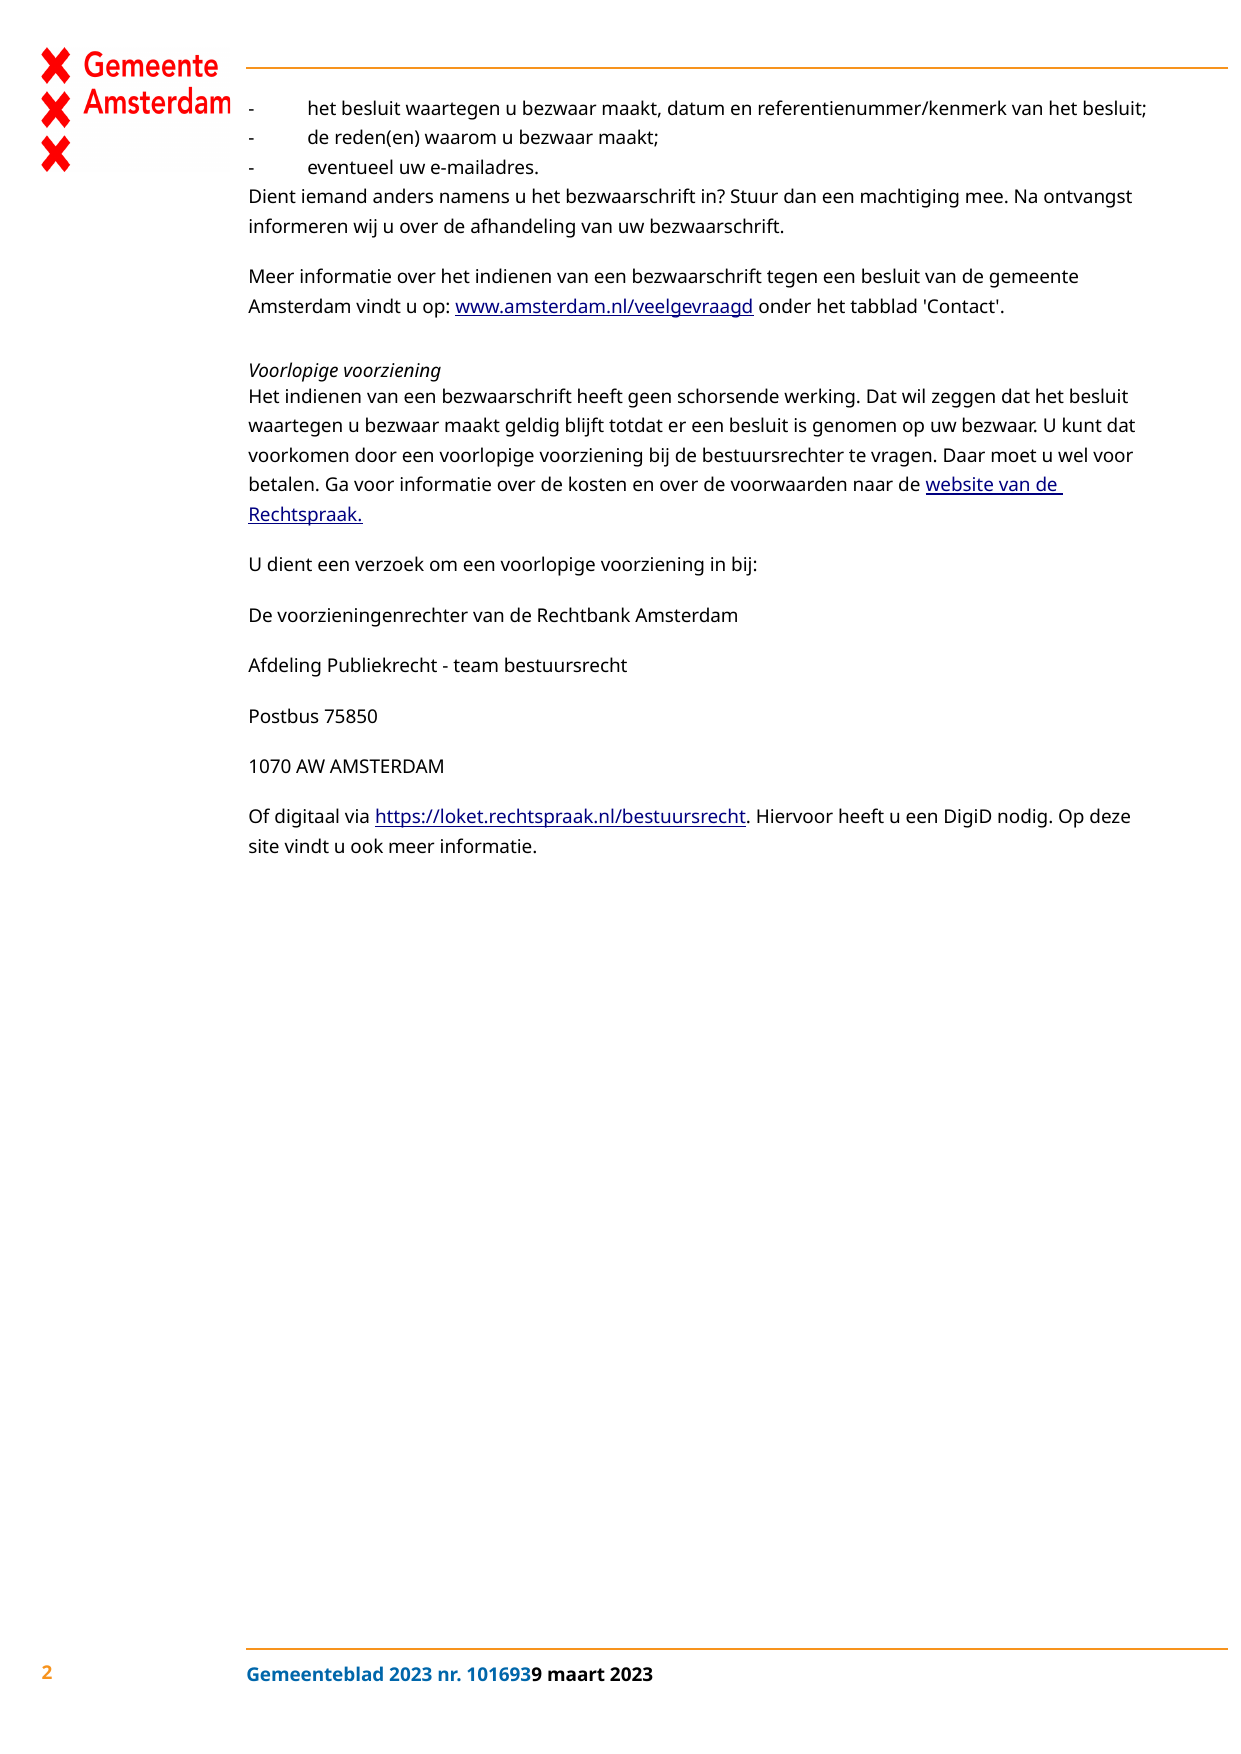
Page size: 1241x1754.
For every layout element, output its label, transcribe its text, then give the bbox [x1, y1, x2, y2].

text Afdeling Publiekrecht - team bestuursrecht [248, 652, 1152, 678]
text Meer informatie over het indienen van een bezwaarschrift tegen een besluit van de gemeente Amsterdam vindt u op: www.amsterdam.nl/veelgevraagd onder het tabblad 'Contact'. [248, 263, 1152, 319]
list het besluit waartegen u bezwaar maakt, datum en referentienummer/kenmerk van het besluit; [248, 95, 1152, 121]
text Of digitaal via https://loket.rechtspraak.nl/bestuursrecht. Hiervoor heeft u een DigiD nodig. Op deze site vindt u ook meer informatie. [248, 804, 1152, 859]
text U dient een verzoek om een voorlopige voorziening in bij: [248, 552, 1152, 577]
list eventueel uw e-mailadres. [248, 154, 1152, 180]
text Postbus 75850 [248, 703, 1152, 728]
text 1070 AW AMSTERDAM [248, 753, 1152, 779]
list de reden(en) waarom u bezwaar maakt; [248, 124, 1152, 150]
text Het indienen van een bezwaarschrift heeft geen schorsende werking. Dat wil zeggen dat het besluit waartegen u bezwaar maakt geldig blijft totdat er een besluit is genomen op uw bezwaar. U kunt dat voorkomen door een voorlopige voorziening bij de bestuursrechter te vragen. Daar moet u wel voor betalen. Ga voor informatie over de kosten en over de voorwaarden naar de website van de Rechtspraak. [248, 383, 1152, 527]
picture [41, 47, 231, 172]
text Dient iemand anders namens u het bezwaarschrift in? Stuur dan een machtiging mee. Na ontvangst informeren wij u over de afhandeling van uw bezwaarschrift. [248, 183, 1152, 239]
text Voorlopige voorziening [248, 357, 1152, 383]
text De voorzieningenrechter van de Rechtbank Amsterdam [248, 602, 1152, 628]
